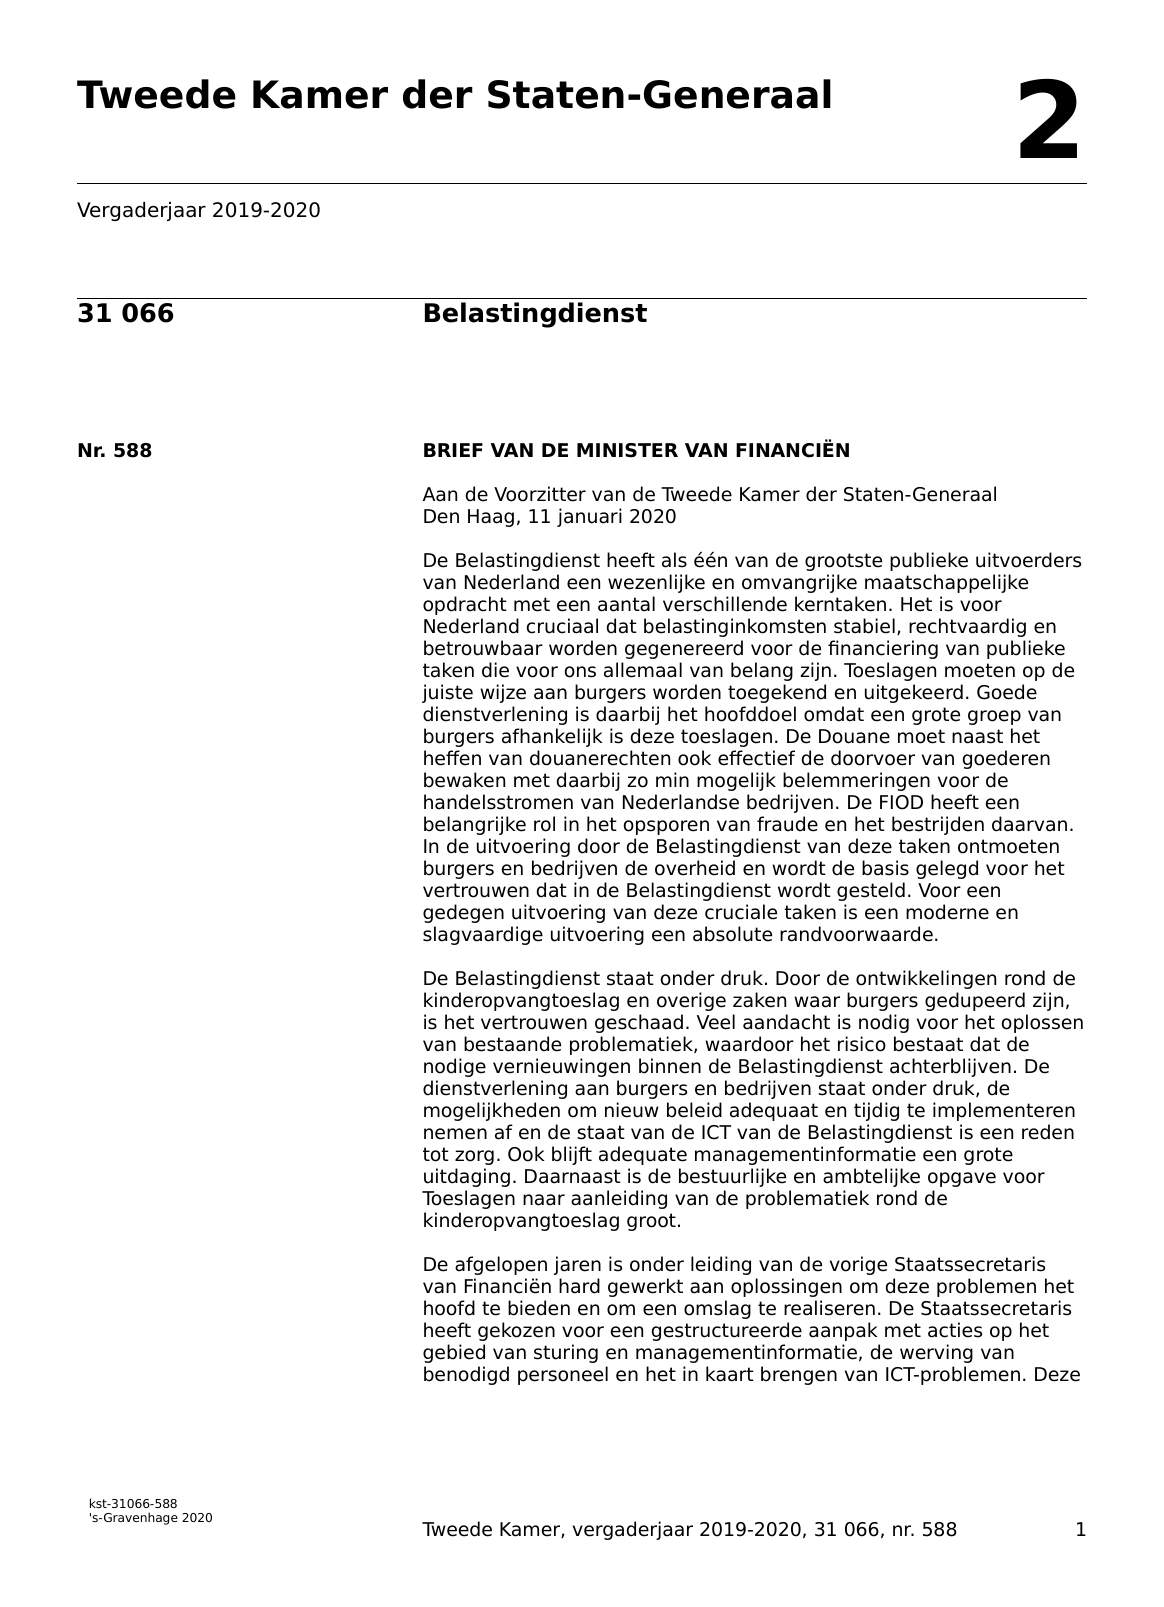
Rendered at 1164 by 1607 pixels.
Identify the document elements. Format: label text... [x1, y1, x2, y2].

table_header Tweede Kamer der Staten-Generaal [77, 59, 886, 183]
text kst-31066-588 [88, 1497, 323, 1511]
text De afgelopen jaren is onder leiding van de vorige Staatssecretaris van Financiën hard gewerkt aan oplossingen om deze problemen het hoofd te bieden en om een omslag te realiseren. De Staatssecretaris heeft gekozen voor een gestructureerde aanpak met acties op het gebied van sturing en managementinformatie, de werving van benodigd personeel en het in kaart brengen van ICT-problemen. Deze [422, 1254, 1087, 1408]
table_cell Vergaderjaar 2019-2020 [77, 184, 1087, 298]
subtitle 31 066 Belastingdienst [77, 299, 1087, 329]
text Aan de Voorzitter van de Tweede Kamer der Staten-Generaal [422, 484, 1087, 506]
text Den Haag, 11 januari 2020 [422, 506, 1087, 528]
subtitle Nr. 588 BRIEF VAN DE MINISTER VAN FINANCIËN [77, 440, 1087, 462]
text 's-Gravenhage 2020 [88, 1511, 323, 1525]
text De Belastingdienst staat onder druk. Door de ontwikkelingen rond de kinderopvangtoeslag en overige zaken waar burgers gedupeerd zijn, is het vertrouwen geschaad. Veel aandacht is nodig voor het oplossen van bestaande problematiek, waardoor het risico bestaat dat de nodige vernieuwingen binnen de Belastingdienst achterblijven. De dienstverlening aan burgers en bedrijven staat onder druk, de mogelijkheden om nieuw beleid adequaat en tijdig te implementeren nemen af en de staat van de ICT van de Belastingdienst is een reden tot zorg. Ook blijft adequate managementinformatie een grote uitdaging. Daarnaast is de bestuurlijke en ambtelijke opgave voor Toeslagen naar aanleiding van de problematiek rond de kinderopvangtoeslag groot. [422, 968, 1087, 1232]
table_header 2 [886, 59, 1087, 183]
text De Belastingdienst heeft als één van de grootste publieke uitvoerders van Nederland een wezenlijke en omvangrijke maatschappelijke opdracht met een aantal verschillende kerntaken. Het is voor Nederland cruciaal dat belastinginkomsten stabiel, rechtvaardig en betrouwbaar worden gegenereerd voor de financiering van publieke taken die voor ons allemaal van belang zijn. Toeslagen moeten op de juiste wijze aan burgers worden toegekend en uitgekeerd. Goede dienstverlening is daarbij het hoofddoel omdat een grote groep van burgers afhankelijk is deze toeslagen. De Douane moet naast het heffen van douanerechten ook effectief de doorvoer van goederen bewaken met daarbij zo min mogelijk belemmeringen voor de handelsstromen van Nederlandse bedrijven. De FIOD heeft een belangrijke rol in het opsporen van fraude en het bestrijden daarvan. In de uitvoering door de Belastingdienst van deze taken ontmoeten burgers en bedrijven de overheid en wordt de basis gelegd voor het vertrouwen dat in de Belastingdienst wordt gesteld. Voor een gedegen uitvoering van deze cruciale taken is een moderne en slagvaardige uitvoering een absolute randvoorwaarde. [422, 550, 1087, 946]
